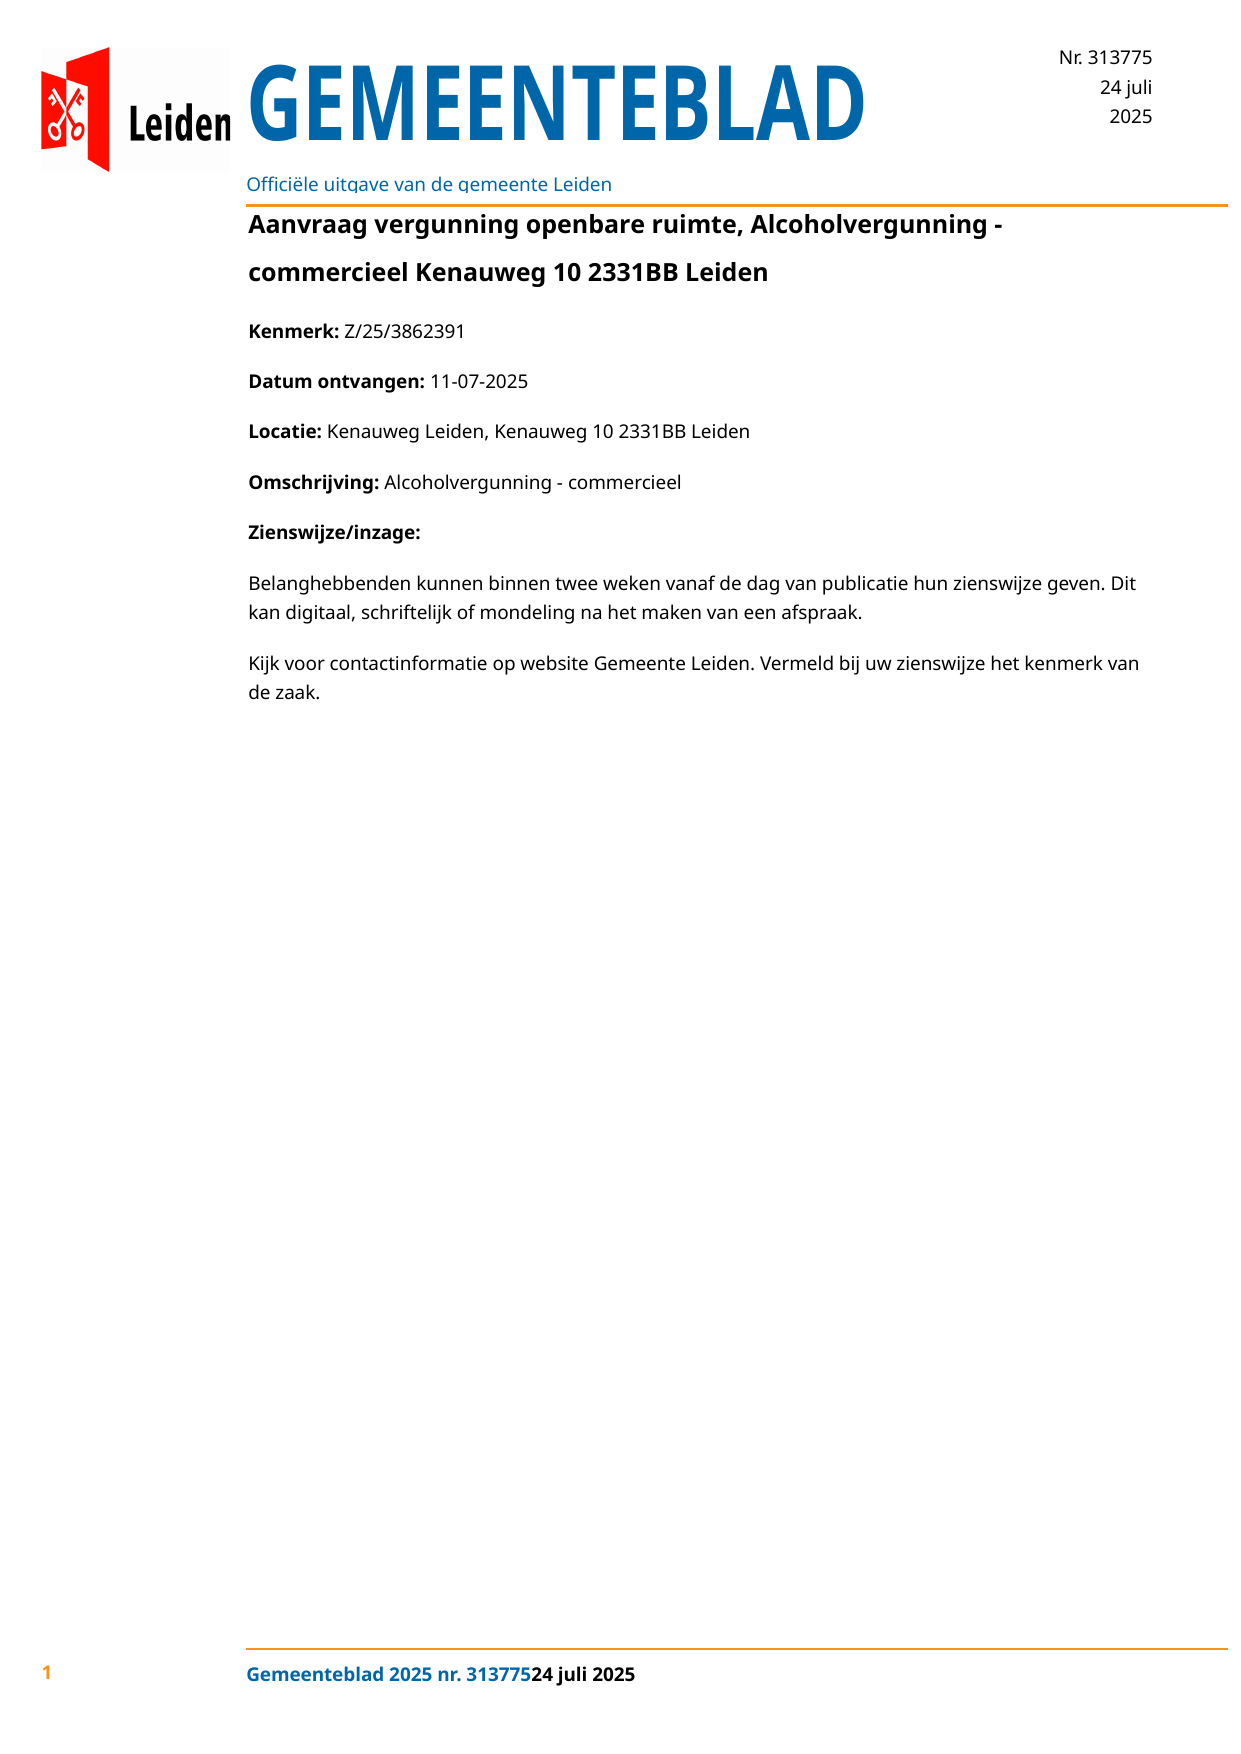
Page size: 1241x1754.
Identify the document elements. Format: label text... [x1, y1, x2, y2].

text Omschrijving: Alcoholvergunning - commercieel [248, 469, 1152, 495]
text Kijk voor contactinformatie op website Gemeente Leiden. Vermeld bij uw zienswijze het kenmerk van de zaak. [248, 650, 1152, 705]
text Aanvraag vergunning openbare ruimte, Alcoholvergunning - commercieel Kenauweg 10 2331BB Leiden [248, 207, 1152, 288]
picture [41, 47, 231, 172]
text Kenmerk: Z/25/3862391 [248, 318, 1152, 344]
text Locatie: Kenauweg Leiden, Kenauweg 10 2331BB Leiden [248, 419, 1152, 444]
text Zienswijze/inzage: [248, 519, 1152, 545]
text Belanghebbenden kunnen binnen twee weken vanaf de dag van publicatie hun zienswijze geven. Dit kan digitaal, schriftelijk of mondeling na het maken van een afspraak. [248, 570, 1152, 625]
text Datum ontvangen: 11-07-2025 [248, 368, 1152, 394]
